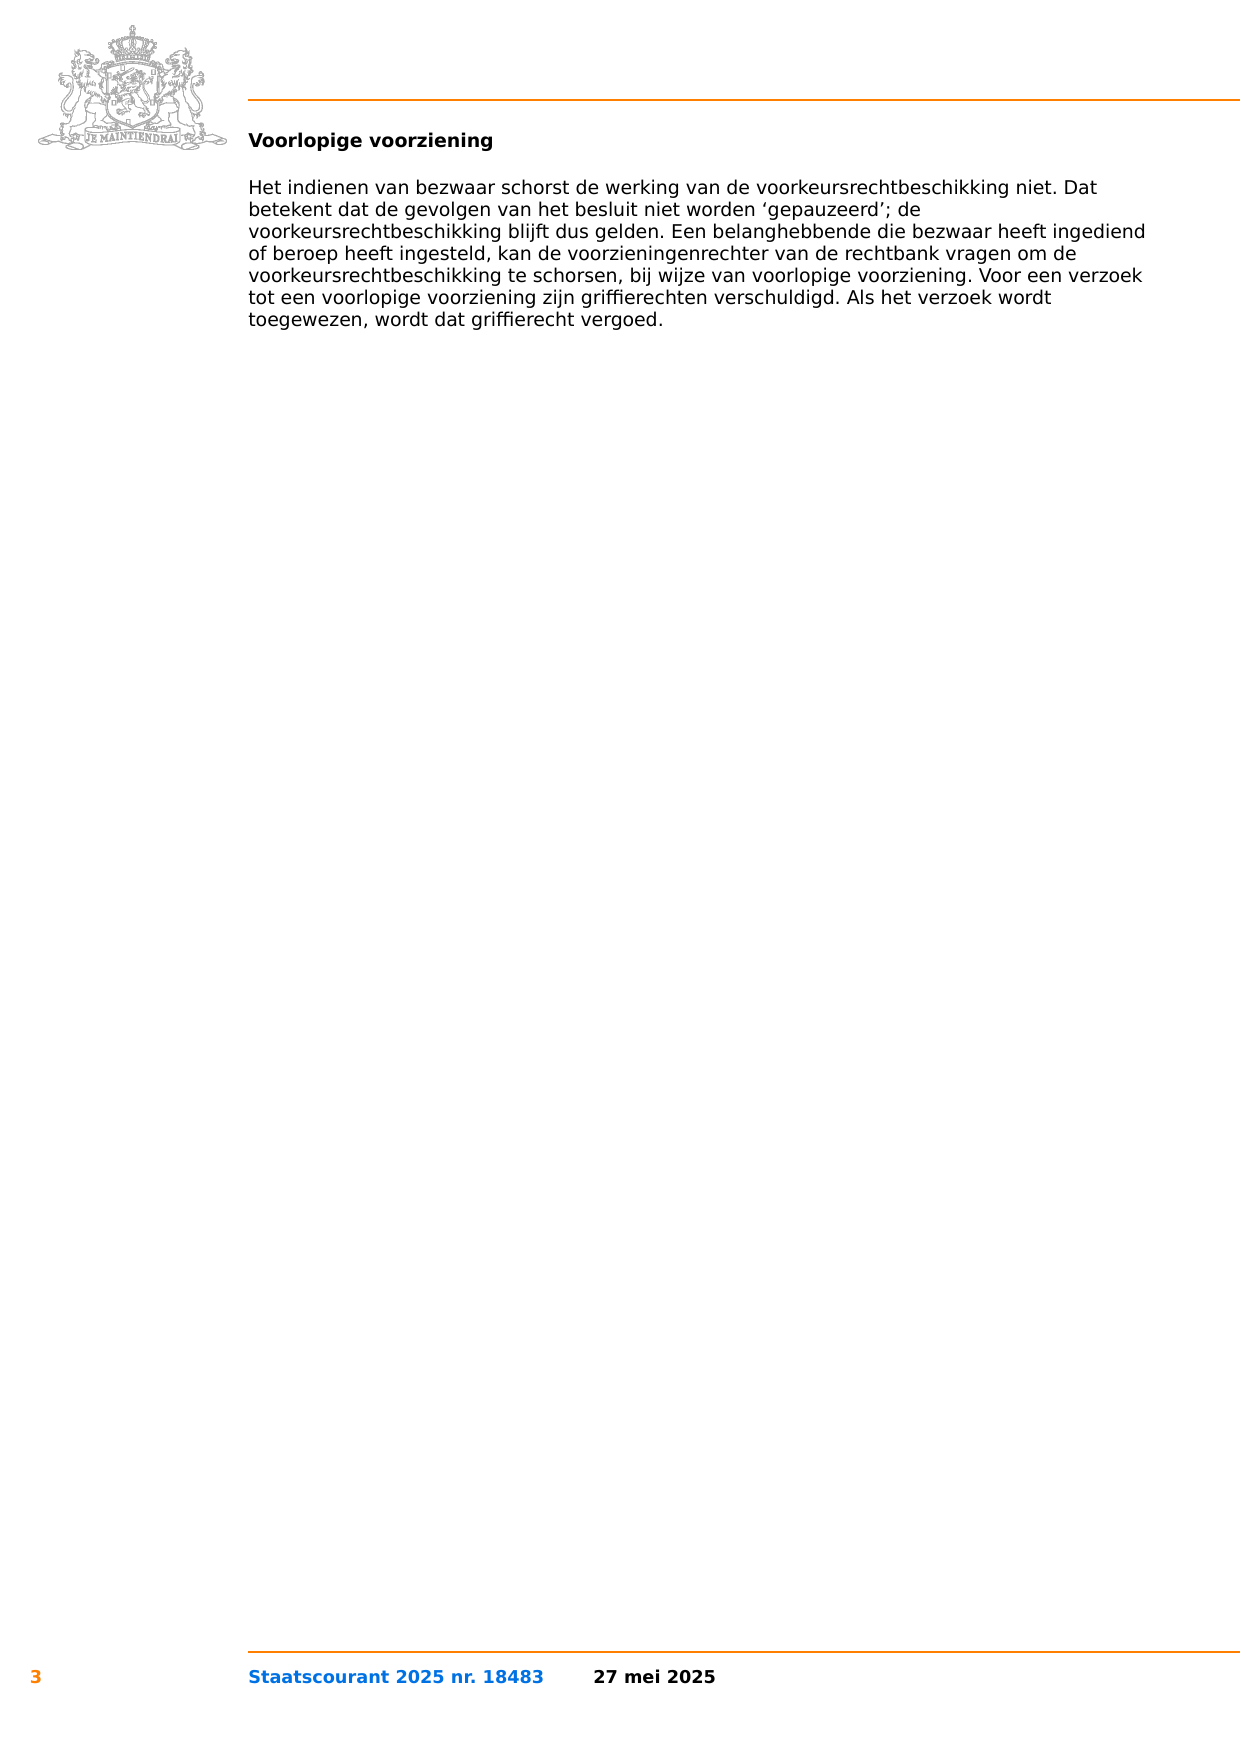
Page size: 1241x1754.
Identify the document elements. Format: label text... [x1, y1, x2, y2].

picture [38, 25, 227, 150]
subtitle Voorlopige voorziening [248, 130, 1163, 152]
text Het indienen van bezwaar schorst de werking van de voorkeursrechtbeschikking niet. Dat betekent dat de gevolgen van het besluit niet worden ‘gepauzeerd’; de voorkeursrechtbeschikking blijft dus gelden. Een belanghebbende die bezwaar heeft ingediend of beroep heeft ingesteld, kan de voorzieningenrechter van de rechtbank vragen om de voorkeursrechtbeschikking te schorsen, bij wijze van voorlopige voorziening. Voor een verzoek tot een voorlopige voorziening zijn griffierechten verschuldigd. Als het verzoek wordt toegewezen, wordt dat griffierecht vergoed. [248, 177, 1163, 331]
